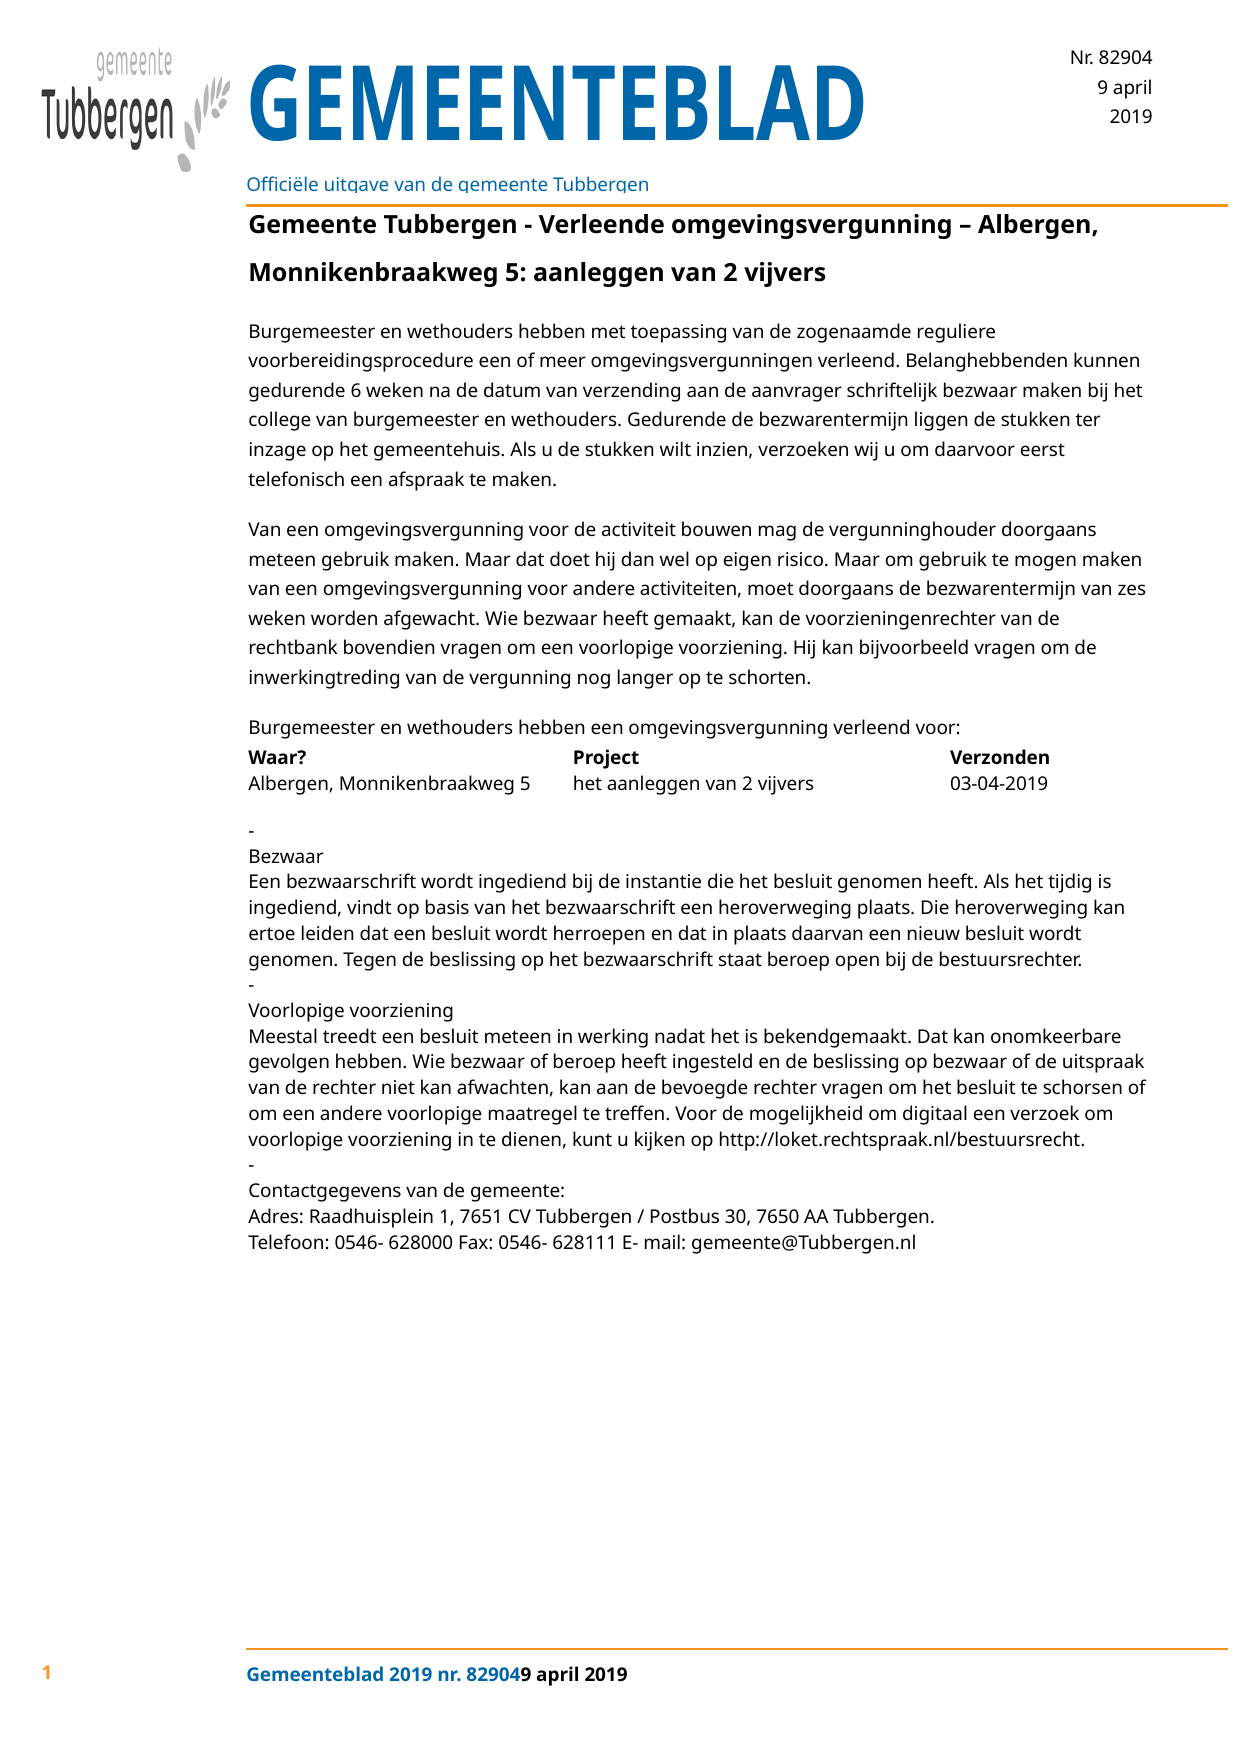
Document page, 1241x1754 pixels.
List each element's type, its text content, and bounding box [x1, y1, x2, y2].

text Adres: Raadhuisplein 1, 7651 CV Tubbergen / Postbus 30, 7650 AA Tubbergen. [248, 1203, 1152, 1229]
table_cell het aanleggen van 2 vijvers [573, 770, 950, 796]
text Contactgegevens van de gemeente: [248, 1177, 1152, 1203]
text Een bezwaarschrift wordt ingediend bij de instantie die het besluit genomen heeft. Als het tijdig is ingediend, vindt op basis van het bezwaarschrift een heroverweging plaats. Die heroverweging kan ertoe leiden dat een besluit wordt herroepen en dat in plaats daarvan een nieuw besluit wordt genomen. Tegen de beslissing op het bezwaarschrift staat beroep open bij de bestuursrechter. [248, 869, 1152, 972]
table_header Project [573, 744, 950, 770]
text Voorlopige voorziening [248, 997, 1152, 1023]
text Telefoon: 0546- 628000 Fax: 0546- 628111 E- mail: gemeente@Tubbergen.nl [248, 1229, 1152, 1254]
table_header Waar? [248, 744, 573, 770]
table_header Verzonden [950, 744, 1152, 770]
text - [248, 1152, 1152, 1177]
table_cell 03-04-2019 [950, 770, 1152, 796]
text Burgemeester en wethouders hebben een omgevingsvergunning verleend voor: [248, 714, 1152, 740]
picture [41, 47, 231, 172]
text Gemeente Tubbergen - Verleende omgevingsvergunning – Albergen, Monnikenbraakweg 5: aanleggen van 2 vijvers [248, 207, 1152, 288]
table_cell Albergen, Monnikenbraakweg 5 [248, 770, 573, 796]
text - [248, 972, 1152, 997]
text - [248, 817, 1152, 843]
text Bezwaar [248, 843, 1152, 869]
text Van een omgevingsvergunning voor de activiteit bouwen mag de vergunninghouder doorgaans meteen gebruik maken. Maar dat doet hij dan wel op eigen risico. Maar om gebruik te mogen maken van een omgevingsvergunning voor andere activiteiten, moet doorgaans de bezwarentermijn van zes weken worden afgewacht. Wie bezwaar heeft gemaakt, kan de voorzieningenrechter van de rechtbank bovendien vragen om een voorlopige voorziening. Hij kan bijvoorbeeld vragen om de inwerkingtreding van de vergunning nog langer op te schorten. [248, 516, 1152, 690]
text Burgemeester en wethouders hebben met toepassing van de zogenaamde reguliere voorbereidingsprocedure een of meer omgevingsvergunningen verleend. Belanghebbenden kunnen gedurende 6 weken na de datum van verzending aan de aanvrager schriftelijk bezwaar maken bij het college van burgemeester en wethouders. Gedurende de bezwarentermijn liggen de stukken ter inzage op het gemeentehuis. Als u de stukken wilt inzien, verzoeken wij u om daarvoor eerst telefonisch een afspraak te maken. [248, 318, 1152, 492]
text Meestal treedt een besluit meteen in werking nadat het is bekendgemaakt. Dat kan onomkeerbare gevolgen hebben. Wie bezwaar of beroep heeft ingesteld en de beslissing op bezwaar of de uitspraak van de rechter niet kan afwachten, kan aan de bevoegde rechter vragen om het besluit te schorsen of om een andere voorlopige maatregel te treffen. Voor de mogelijkheid om digitaal een verzoek om voorlopige voorziening in te dienen, kunt u kijken op http://loket.rechtspraak.nl/bestuursrecht. [248, 1023, 1152, 1152]
